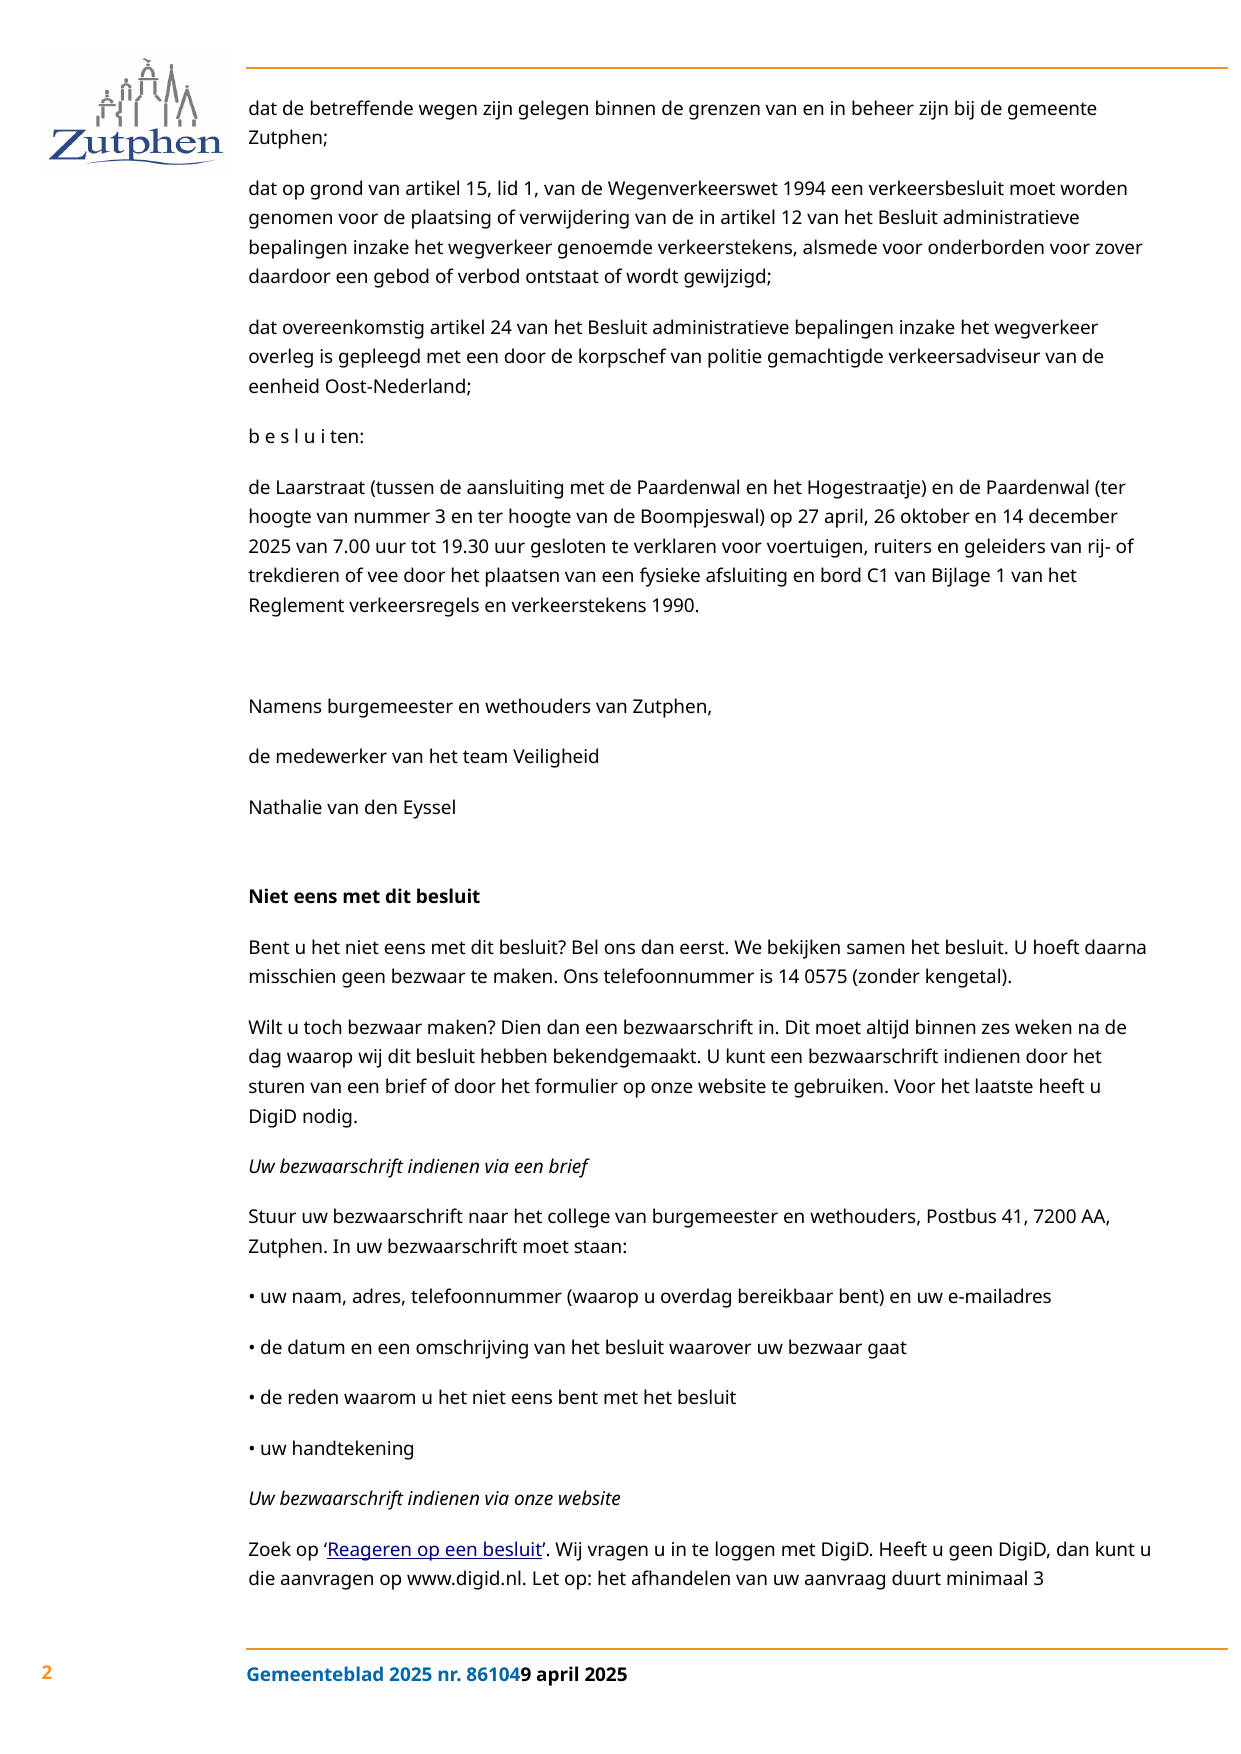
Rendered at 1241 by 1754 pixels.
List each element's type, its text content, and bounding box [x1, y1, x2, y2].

text dat overeenkomstig artikel 24 van het Besluit administratieve bepalingen inzake het wegverkeer overleg is gepleegd met een door de korpschef van politie gemachtigde verkeersadviseur van de eenheid Oost-Nederland; [248, 314, 1152, 399]
text de Laarstraat (tussen de aansluiting met de Paardenwal en het Hogestraatje) en de Paardenwal (ter hoogte van nummer 3 en ter hoogte van de Boompjeswal) op 27 april, 26 oktober en 14 december 2025 van 7.00 uur tot 19.30 uur gesloten te verklaren voor voertuigen, ruiters en geleiders van rij- of trekdieren of vee door het plaatsen van een fysieke afsluiting en bord C1 van Bijlage 1 van het Reglement verkeersregels en verkeerstekens 1990. [248, 474, 1152, 618]
text • de datum en een omschrijving van het besluit waarover uw bezwaar gaat [248, 1334, 1152, 1360]
text Zoek op ‘Reageren op een besluit’. Wij vragen u in te loggen met DigiD. Heeft u geen DigiD, dan kunt u die aanvragen op www.digid.nl. Let op: het afhandelen van uw aanvraag duurt minimaal 3 [248, 1536, 1152, 1591]
text Nathalie van den Eyssel [248, 794, 1152, 820]
text Stuur uw bezwaarschrift naar het college van burgemeester en wethouders, Postbus 41, 7200 AA, Zutphen. In uw bezwaarschrift moet staan: [248, 1204, 1152, 1259]
text Niet eens met dit besluit [248, 884, 1152, 909]
picture [41, 47, 231, 172]
text Namens burgemeester en wethouders van Zutphen, [248, 693, 1152, 719]
text • de reden waarom u het niet eens bent met het besluit [248, 1384, 1152, 1410]
text Uw bezwaarschrift indienen via een brief [248, 1153, 1152, 1179]
text b e s l u i ten: [248, 423, 1152, 449]
text Bent u het niet eens met dit besluit? Bel ons dan eerst. We bekijken samen het besluit. U hoeft daarna misschien geen bezwaar te maken. Ons telefoonnummer is 14 0575 (zonder kengetal). [248, 934, 1152, 989]
text • uw naam, adres, telefoonnummer (waarop u overdag bereikbaar bent) en uw e-mailadres [248, 1284, 1152, 1309]
text • uw handtekening [248, 1435, 1152, 1461]
text Uw bezwaarschrift indienen via onze website [248, 1485, 1152, 1511]
text Wilt u toch bezwaar maken? Dien dan een bezwaarschrift in. Dit moet altijd binnen zes weken na de dag waarop wij dit besluit hebben bekendgemaakt. U kunt een bezwaarschrift indienen door het sturen van een brief of door het formulier op onze website te gebruiken. Voor het laatste heeft u DigiD nodig. [248, 1014, 1152, 1128]
text dat op grond van artikel 15, lid 1, van de Wegenverkeerswet 1994 een verkeersbesluit moet worden genomen voor de plaatsing of verwijdering van de in artikel 12 van het Besluit administratieve bepalingen inzake het wegverkeer genoemde verkeerstekens, alsmede voor onderborden voor zover daardoor een gebod of verbod ontstaat of wordt gewijzigd; [248, 175, 1152, 289]
text dat de betreffende wegen zijn gelegen binnen de grenzen van en in beheer zijn bij de gemeente Zutphen; [248, 95, 1152, 150]
text de medewerker van het team Veiligheid [248, 743, 1152, 769]
